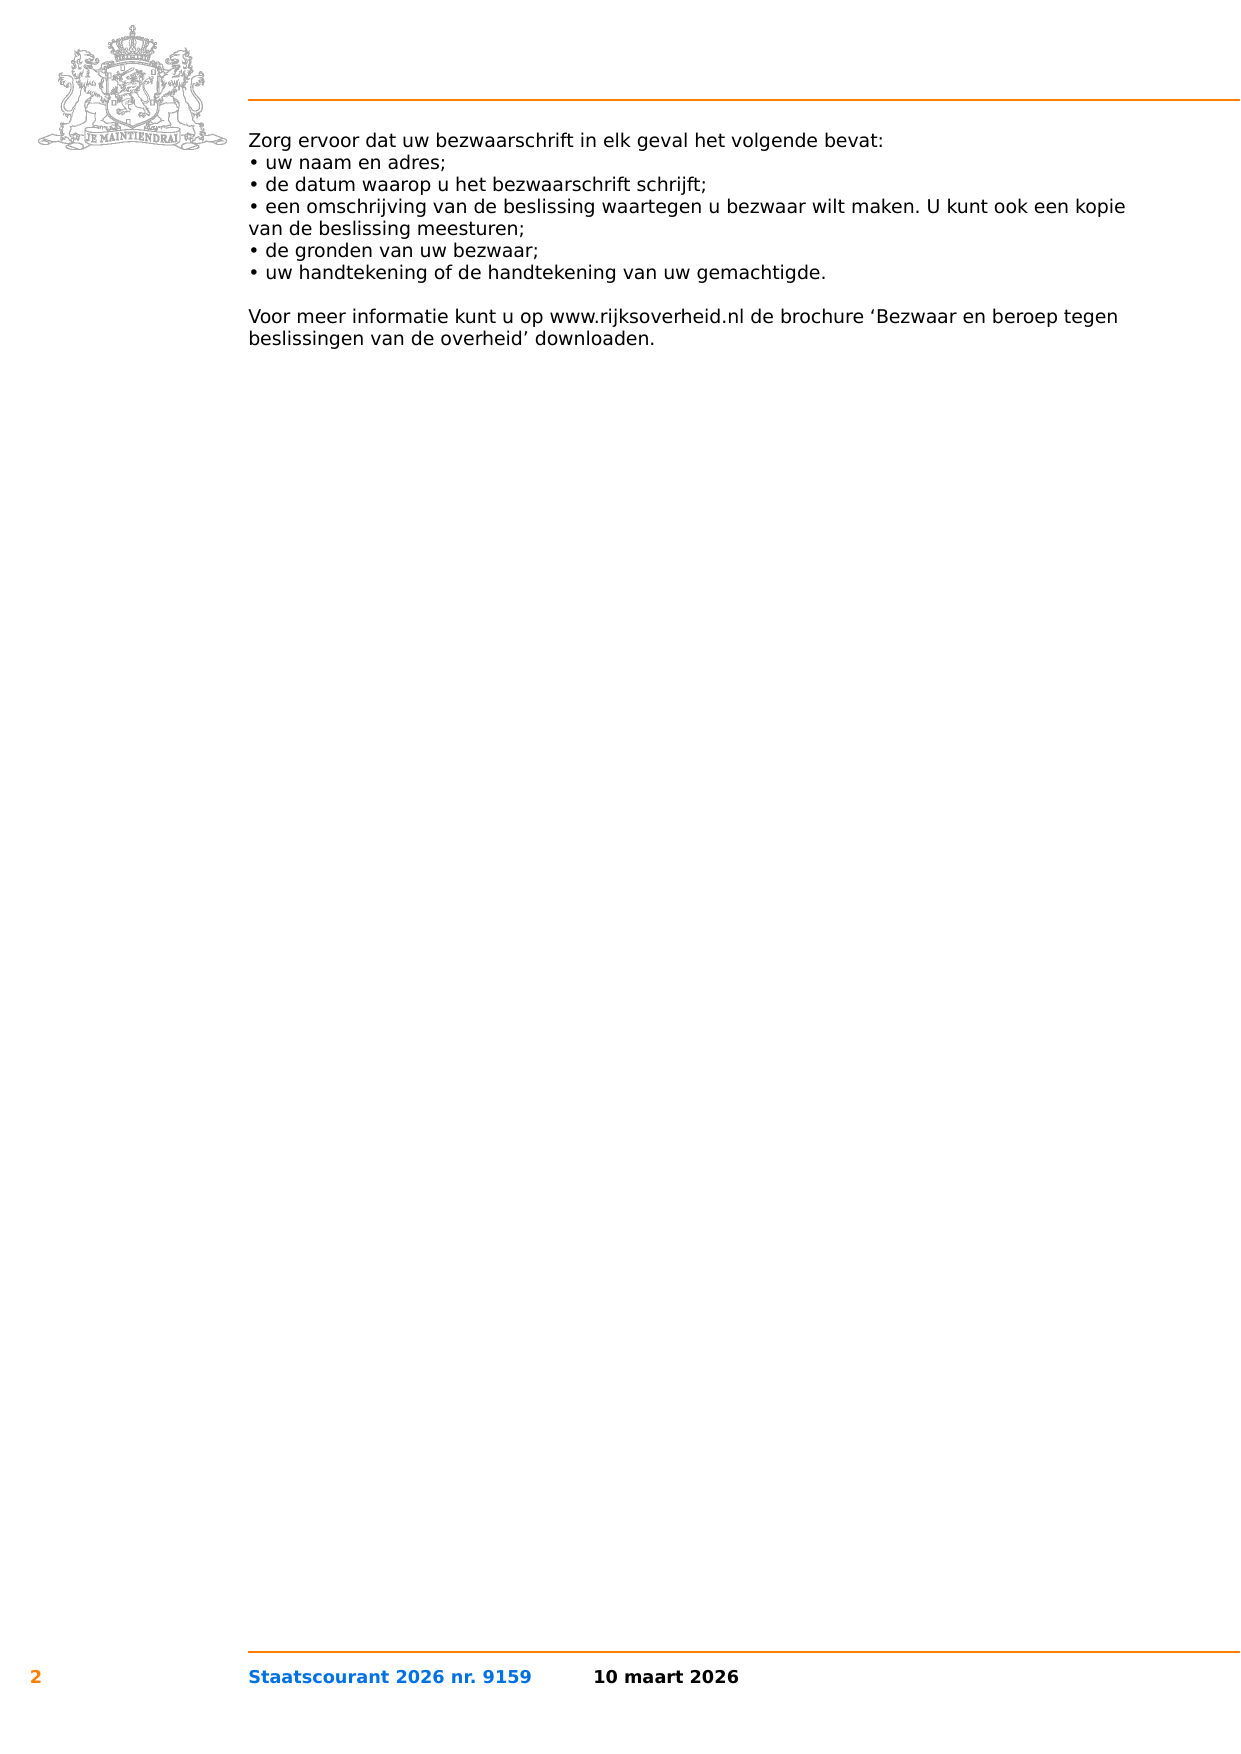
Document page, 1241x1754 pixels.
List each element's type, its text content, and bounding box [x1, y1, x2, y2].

text Zorg ervoor dat uw bezwaarschrift in elk geval het volgende bevat: [248, 130, 1163, 152]
picture [38, 25, 227, 150]
text • de gronden van uw bezwaar; [248, 240, 1163, 262]
text • uw handtekening of de handtekening van uw gemachtigde. [248, 262, 1163, 284]
text • uw naam en adres; [248, 152, 1163, 174]
text • een omschrijving van de beslissing waartegen u bezwaar wilt maken. U kunt ook een kopie van de beslissing meesturen; [248, 196, 1163, 240]
text Voor meer informatie kunt u op www.rijksoverheid.nl de brochure ‘Bezwaar en beroep tegen beslissingen van de overheid’ downloaden. [248, 306, 1163, 349]
text • de datum waarop u het bezwaarschrift schrijft; [248, 174, 1163, 196]
